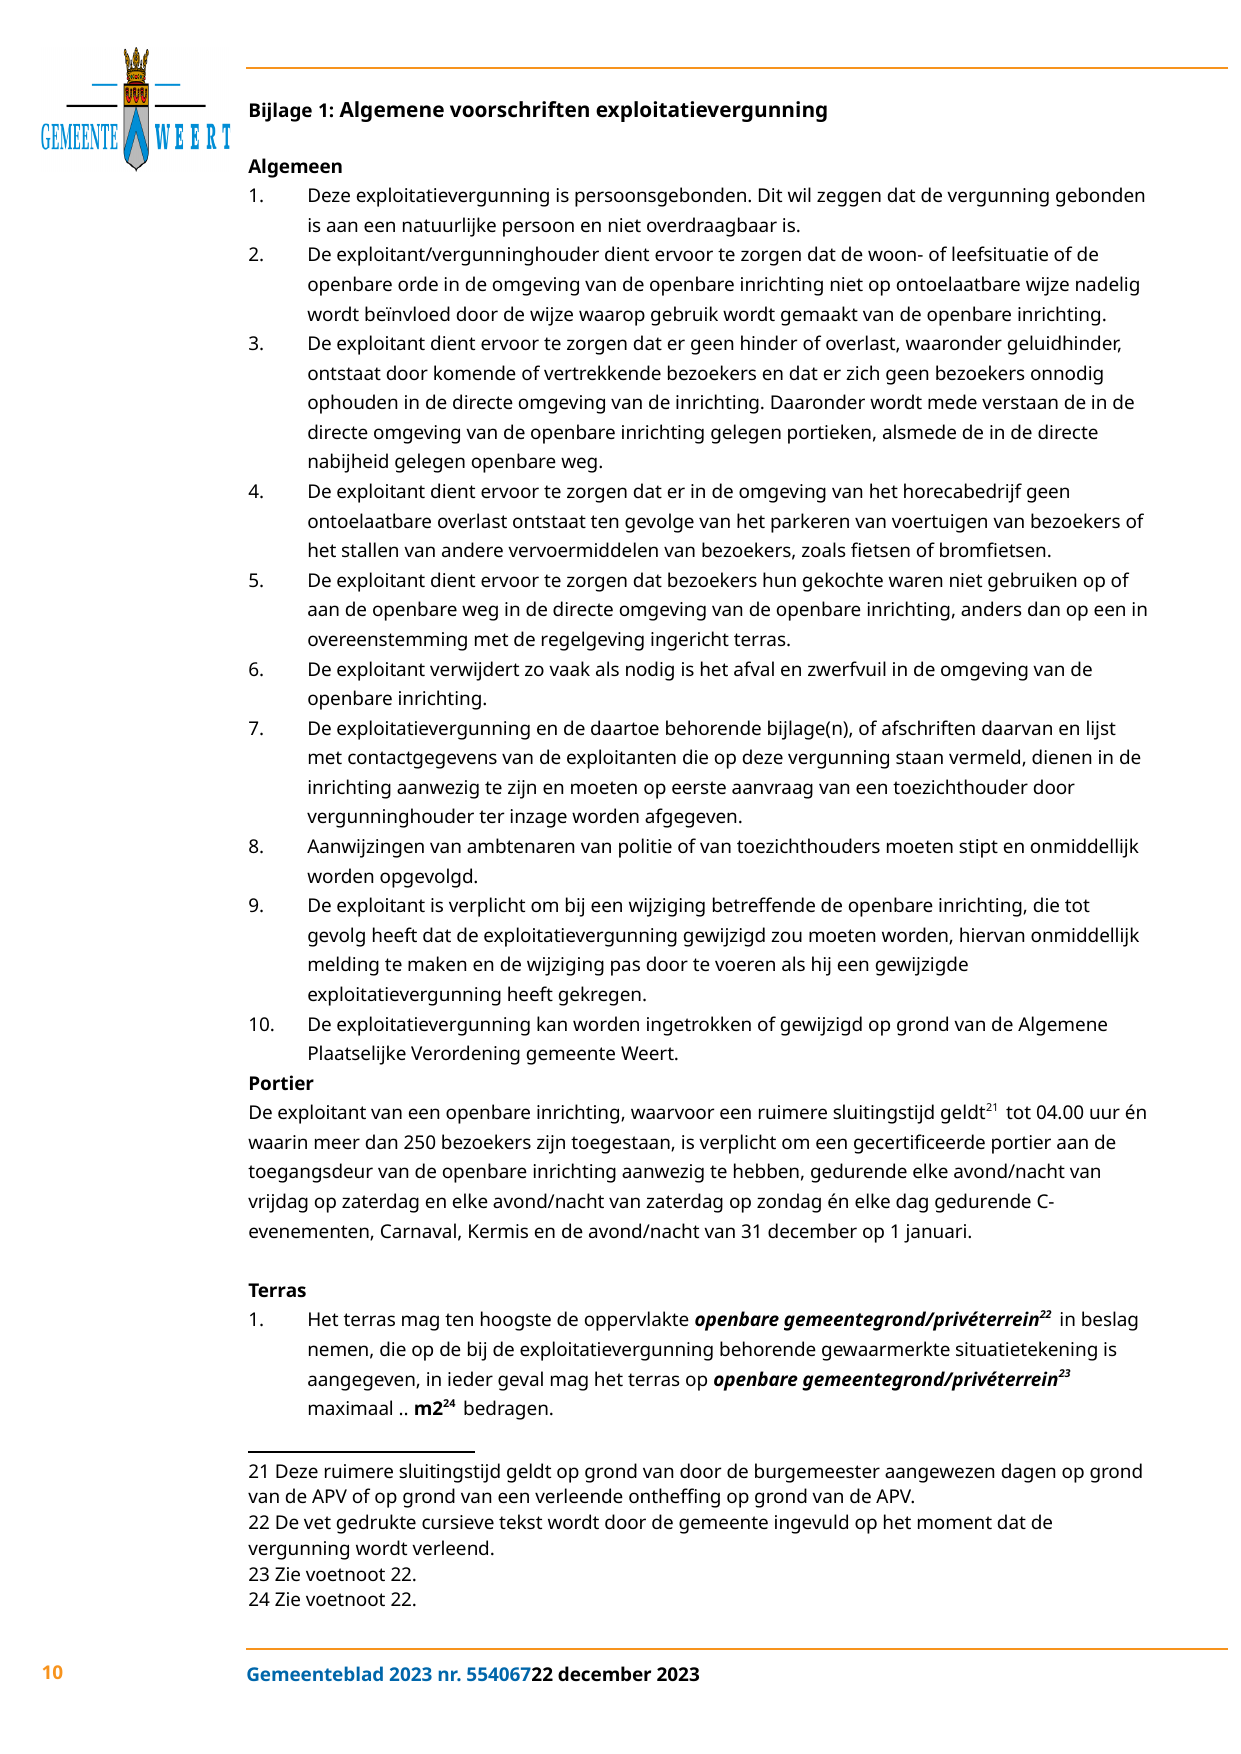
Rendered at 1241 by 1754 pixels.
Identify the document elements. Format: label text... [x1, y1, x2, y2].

list Zie voetnoot 22. [248, 1561, 1152, 1586]
list De exploitant is verplicht om bij een wijziging betreffende de openbare inrichting, die tot gevolg heeft dat de exploitatievergunning gewijzigd zou moeten worden, hiervan onmiddellijk melding te maken en de wijziging pas door te voeren als hij een gewijzigde exploitatievergunning heeft gekregen. [248, 892, 1152, 1007]
list De vet gedrukte cursieve tekst wordt door de gemeente ingevuld op het moment dat de vergunning wordt verleend. [248, 1509, 1152, 1561]
text Algemeen [248, 153, 1152, 179]
text Portier [248, 1070, 1152, 1096]
picture [41, 47, 231, 172]
list Het terras mag ten hoogste de oppervlakte openbare gemeentegrond/privéterrein in beslag nemen, die op de bij de exploitatievergunning behorende gewaarmerkte situatietekening is aangegeven, in ieder geval mag het terras op openbare gemeentegrond/privéterrein maximaal .. m2 bedragen. [248, 1307, 1152, 1421]
text Terras [248, 1277, 1152, 1303]
list Deze exploitatievergunning is persoonsgebonden. Dit wil zeggen dat de vergunning gebonden is aan een natuurlijke persoon en niet overdraagbaar is. [248, 182, 1152, 238]
text Deze ruimere sluitingstijd geldt op grond van door de burgemeester aangewezen dagen op grond van de APV of op grond van een verleende ontheffing op grond van de APV. [248, 1458, 1152, 1509]
list De exploitatievergunning en de daartoe behorende bijlage(n), of afschriften daarvan en lijst met contactgegevens van de exploitanten die op deze vergunning staan vermeld, dienen in de inrichting aanwezig te zijn en moeten op eerste aanvraag van een toezichthouder door vergunninghouder ter inzage worden afgegeven. [248, 715, 1152, 829]
list De exploitatievergunning kan worden ingetrokken of gewijzigd op grond van de Algemene Plaatselijke Verordening gemeente Weert. [248, 1011, 1152, 1066]
list Aanwijzingen van ambtenaren van politie of van toezichthouders moeten stipt en onmiddellijk worden opgevolgd. [248, 833, 1152, 889]
text De exploitant van een openbare inrichting, waarvoor een ruimere sluitingstijd geldt tot 04.00 uur én waarin meer dan 250 bezoekers zijn toegestaan, is verplicht om een gecertificeerde portier aan de toegangsdeur van de openbare inrichting aanwezig te hebben, gedurende elke avond/nacht van vrijdag op zaterdag en elke avond/nacht van zaterdag op zondag én elke dag gedurende C-evenementen, Carnaval, Kermis en de avond/nacht van 31 december op 1 januari. [248, 1099, 1152, 1244]
list De exploitant dient ervoor te zorgen dat er geen hinder of overlast, waaronder geluidhinder, ontstaat door komende of vertrekkende bezoekers en dat er zich geen bezoekers onnodig ophouden in de directe omgeving van de inrichting. Daaronder wordt mede verstaan de in de directe omgeving van de openbare inrichting gelegen portieken, alsmede de in de directe nabijheid gelegen openbare weg. [248, 330, 1152, 474]
list De exploitant dient ervoor te zorgen dat er in de omgeving van het horecabedrijf geen ontoelaatbare overlast ontstaat ten gevolge van het parkeren van voertuigen van bezoekers of het stallen van andere vervoermiddelen van bezoekers, zoals fietsen of bromfietsen. [248, 478, 1152, 563]
list De exploitant dient ervoor te zorgen dat bezoekers hun gekochte waren niet gebruiken op of aan de openbare weg in de directe omgeving van de openbare inrichting, anders dan op een in overeenstemming met de regelgeving ingericht terras. [248, 567, 1152, 652]
text Bijlage 1: Algemene voorschriften exploitatievergunning [248, 95, 1152, 123]
list De exploitant verwijdert zo vaak als nodig is het afval en zwerfvuil in de omgeving van de openbare inrichting. [248, 656, 1152, 711]
list Zie voetnoot 22. [248, 1586, 1152, 1612]
list De exploitant/vergunninghouder dient ervoor te zorgen dat de woon- of leefsituatie of de openbare orde in de omgeving van de openbare inrichting niet op ontoelaatbare wijze nadelig wordt beïnvloed door de wijze waarop gebruik wordt gemaakt van de openbare inrichting. [248, 242, 1152, 327]
